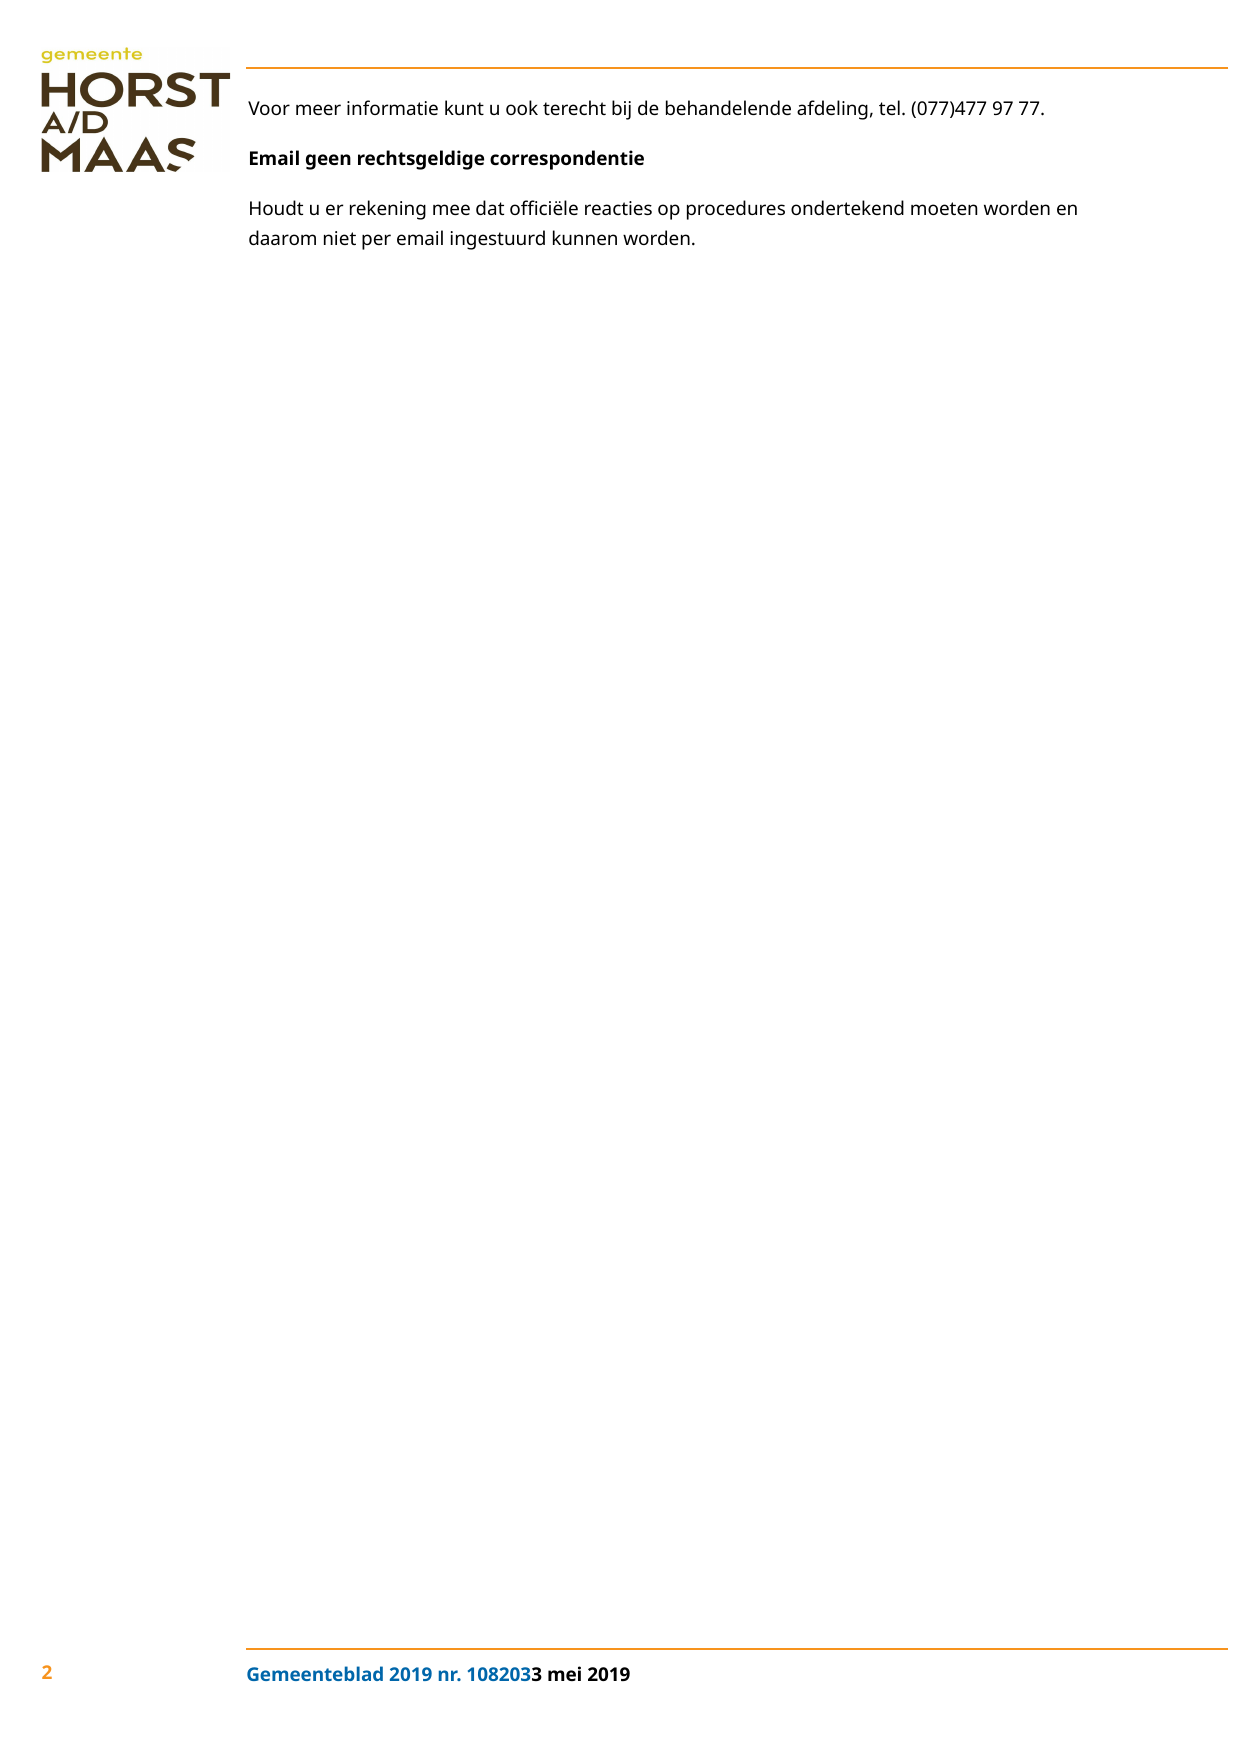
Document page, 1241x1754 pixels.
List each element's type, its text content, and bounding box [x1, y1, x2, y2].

text Houdt u er rekening mee dat officiële reacties op procedures ondertekend moeten worden en daarom niet per email ingestuurd kunnen worden. [248, 196, 1152, 251]
picture [41, 47, 231, 172]
text Voor meer informatie kunt u ook terecht bij de behandelende afdeling, tel. (077)477 97 77. [248, 95, 1152, 121]
text Email geen rechtsgeldige correspondentie [248, 145, 1152, 171]
